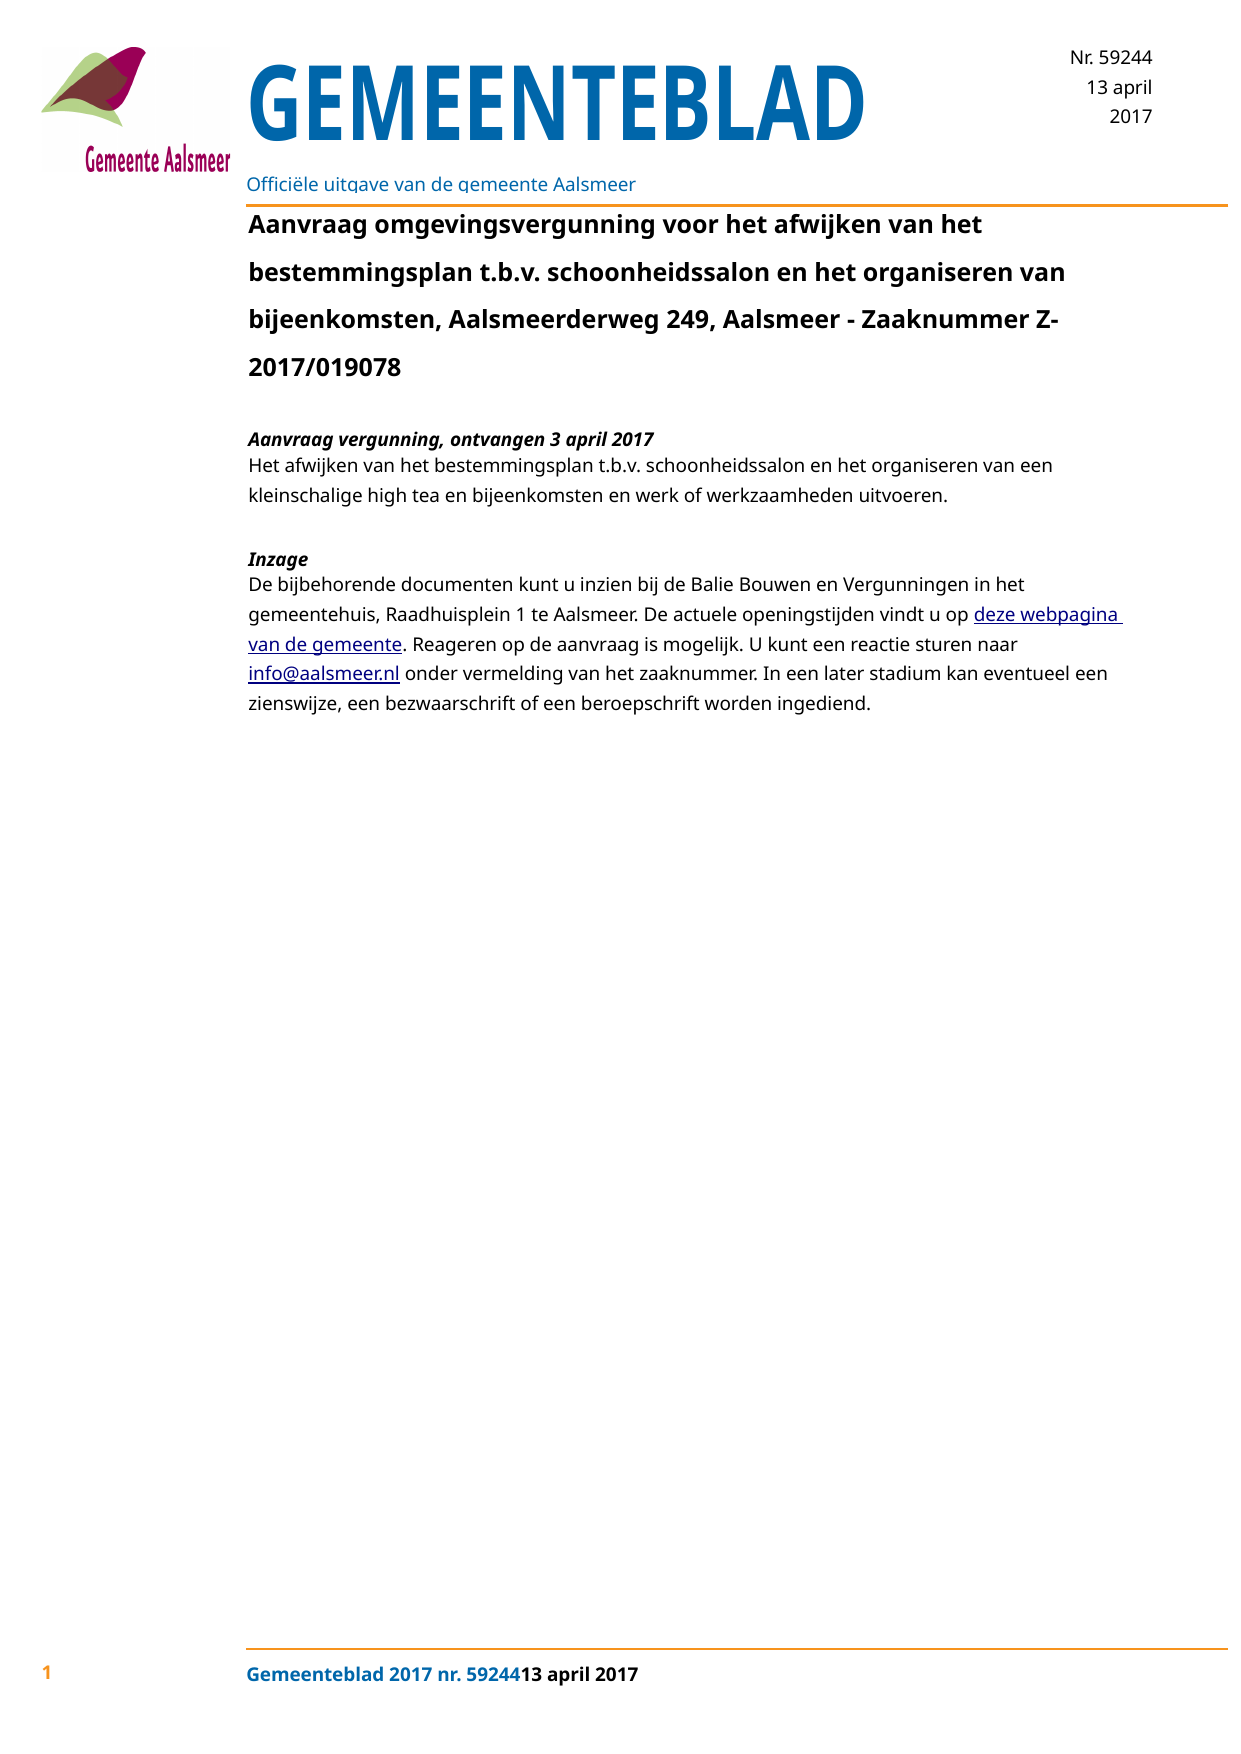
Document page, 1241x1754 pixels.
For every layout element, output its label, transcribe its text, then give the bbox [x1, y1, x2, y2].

picture [41, 47, 231, 172]
text Aanvraag omgevingsvergunning voor het afwijken van het bestemmingsplan t.b.v. schoonheidssalon en het organiseren van bijeenkomsten, Aalsmeerderweg 249, Aalsmeer - Zaaknummer Z-2017/019078 [248, 207, 1152, 384]
text Het afwijken van het bestemmingsplan t.b.v. schoonheidssalon en het organiseren van een kleinschalige high tea en bijeenkomsten en werk of werkzaamheden uitvoeren. [248, 452, 1152, 508]
text Aanvraag vergunning, ontvangen 3 april 2017 [248, 427, 1152, 452]
text Inzage [248, 546, 1152, 572]
text ​ [248, 740, 1152, 766]
text De bijbehorende documenten kunt u inzien bij de Balie Bouwen en Vergunningen in het gemeentehuis, Raadhuisplein 1 te Aalsmeer. De actuele openingstijden vindt u op deze webpagina van de gemeente. Reageren op de aanvraag is mogelijk. U kunt een reactie sturen naar info@aalsmeer.nl onder vermelding van het zaaknummer. In een later stadium kan eventueel een zienswijze, een bezwaarschrift of een beroepschrift worden ingediend. [248, 572, 1152, 716]
